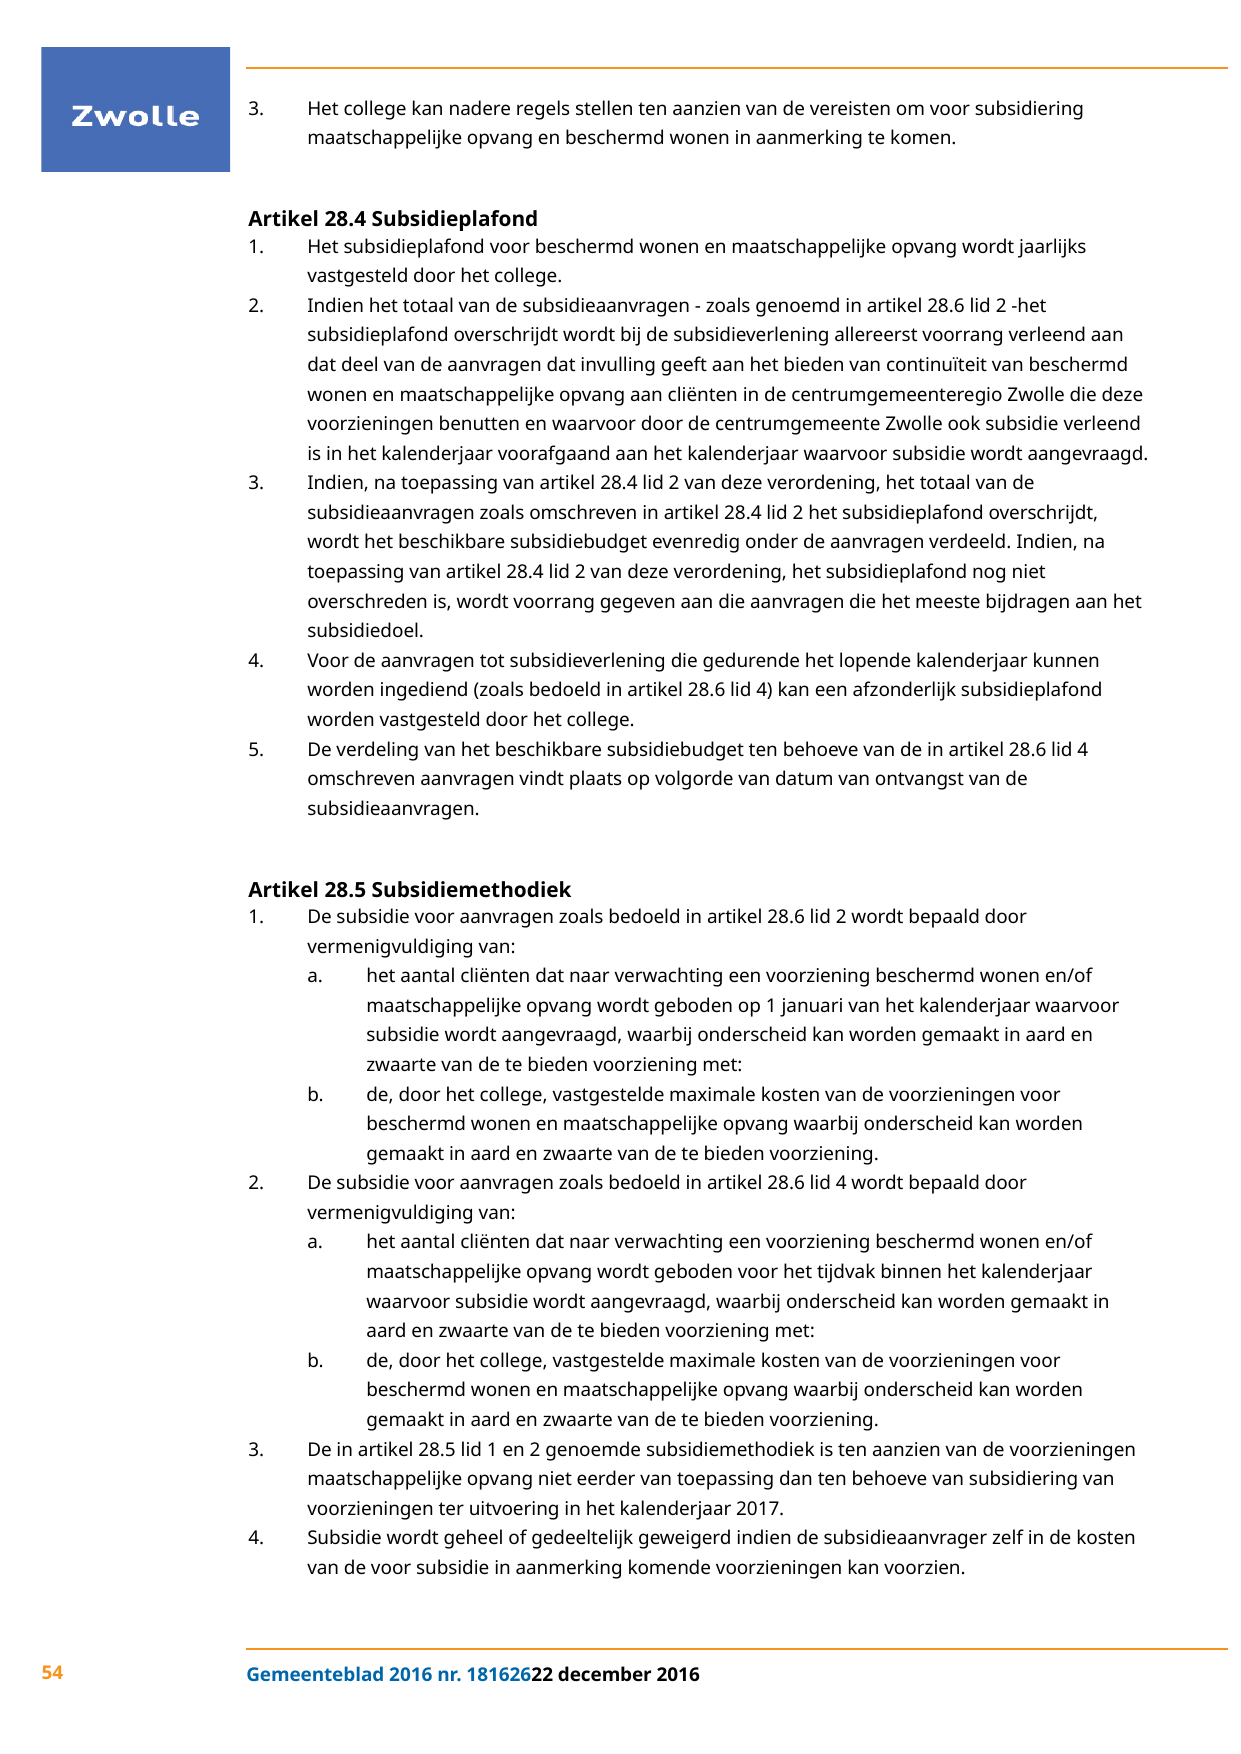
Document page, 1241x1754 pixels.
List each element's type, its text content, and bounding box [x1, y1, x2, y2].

list De verdeling van het beschikbare subsidiebudget ten behoeve van de in artikel 28.6 lid 4 omschreven aanvragen vindt plaats op volgorde van datum van ontvangst van de subsidieaanvragen. [248, 736, 1152, 821]
text Artikel 28.4 Subsidieplafond [248, 204, 1152, 233]
list Het college kan nadere regels stellen ten aanzien van de vereisten om voor subsidiering maatschappelijke opvang en beschermd wonen in aanmerking te komen. [248, 95, 1152, 150]
list het aantal cliënten dat naar verwachting een voorziening beschermd wonen en/of maatschappelijke opvang wordt geboden voor het tijdvak binnen het kalenderjaar waarvoor subsidie wordt aangevraagd, waarbij onderscheid kan worden gemaakt in aard en zwaarte van de te bieden voorziening met: [307, 1229, 1152, 1343]
list Het subsidieplafond voor beschermd wonen en maatschappelijke opvang wordt jaarlijks vastgesteld door het college. [248, 233, 1152, 288]
list De subsidie voor aanvragen zoals bedoeld in artikel 28.6 lid 2 wordt bepaald door vermenigvuldiging van: [248, 903, 1152, 959]
list de, door het college, vastgestelde maximale kosten van de voorzieningen voor beschermd wonen en maatschappelijke opvang waarbij onderscheid kan worden gemaakt in aard en zwaarte van de te bieden voorziening. [307, 1347, 1152, 1432]
text Artikel 28.5 Subsidiemethodiek [248, 875, 1152, 903]
list Indien het totaal van de subsidieaanvragen - zoals genoemd in artikel 28.6 lid 2 -het subsidieplafond overschrijdt wordt bij de subsidieverlening allereerst voorrang verleend aan dat deel van de aanvragen dat invulling geeft aan het bieden van continuïteit van beschermd wonen en maatschappelijke opvang aan cliënten in de centrumgemeenteregio Zwolle die deze voorzieningen benutten en waarvoor door de centrumgemeente Zwolle ook subsidie verleend is in het kalenderjaar voorafgaand aan het kalenderjaar waarvoor subsidie wordt aangevraagd. [248, 292, 1152, 466]
list de, door het college, vastgestelde maximale kosten van de voorzieningen voor beschermd wonen en maatschappelijke opvang waarbij onderscheid kan worden gemaakt in aard en zwaarte van de te bieden voorziening. [307, 1081, 1152, 1166]
list De subsidie voor aanvragen zoals bedoeld in artikel 28.6 lid 4 wordt bepaald door vermenigvuldiging van: [248, 1169, 1152, 1225]
list het aantal cliënten dat naar verwachting een voorziening beschermd wonen en/of maatschappelijke opvang wordt geboden op 1 januari van het kalenderjaar waarvoor subsidie wordt aangevraagd, waarbij onderscheid kan worden gemaakt in aard en zwaarte van de te bieden voorziening met: [307, 962, 1152, 1077]
list Indien, na toepassing van artikel 28.4 lid 2 van deze verordening, het totaal van de subsidieaanvragen zoals omschreven in artikel 28.4 lid 2 het subsidieplafond overschrijdt, wordt het beschikbare subsidiebudget evenredig onder de aanvragen verdeeld. Indien, na toepassing van artikel 28.4 lid 2 van deze verordening, het subsidieplafond nog niet overschreden is, wordt voorrang gegeven aan die aanvragen die het meeste bijdragen aan het subsidiedoel. [248, 469, 1152, 643]
picture [41, 47, 231, 172]
list Subsidie wordt geheel of gedeeltelijk geweigerd indien de subsidieaanvrager zelf in de kosten van de voor subsidie in aanmerking komende voorzieningen kan voorzien. [248, 1524, 1152, 1580]
list De in artikel 28.5 lid 1 en 2 genoemde subsidiemethodiek is ten aanzien van de voorzieningen maatschappelijke opvang niet eerder van toepassing dan ten behoeve van subsidiering van voorzieningen ter uitvoering in het kalenderjaar 2017. [248, 1436, 1152, 1521]
list Voor de aanvragen tot subsidieverlening die gedurende het lopende kalenderjaar kunnen worden ingediend (zoals bedoeld in artikel 28.6 lid 4) kan een afzonderlijk subsidieplafond worden vastgesteld door het college. [248, 647, 1152, 732]
